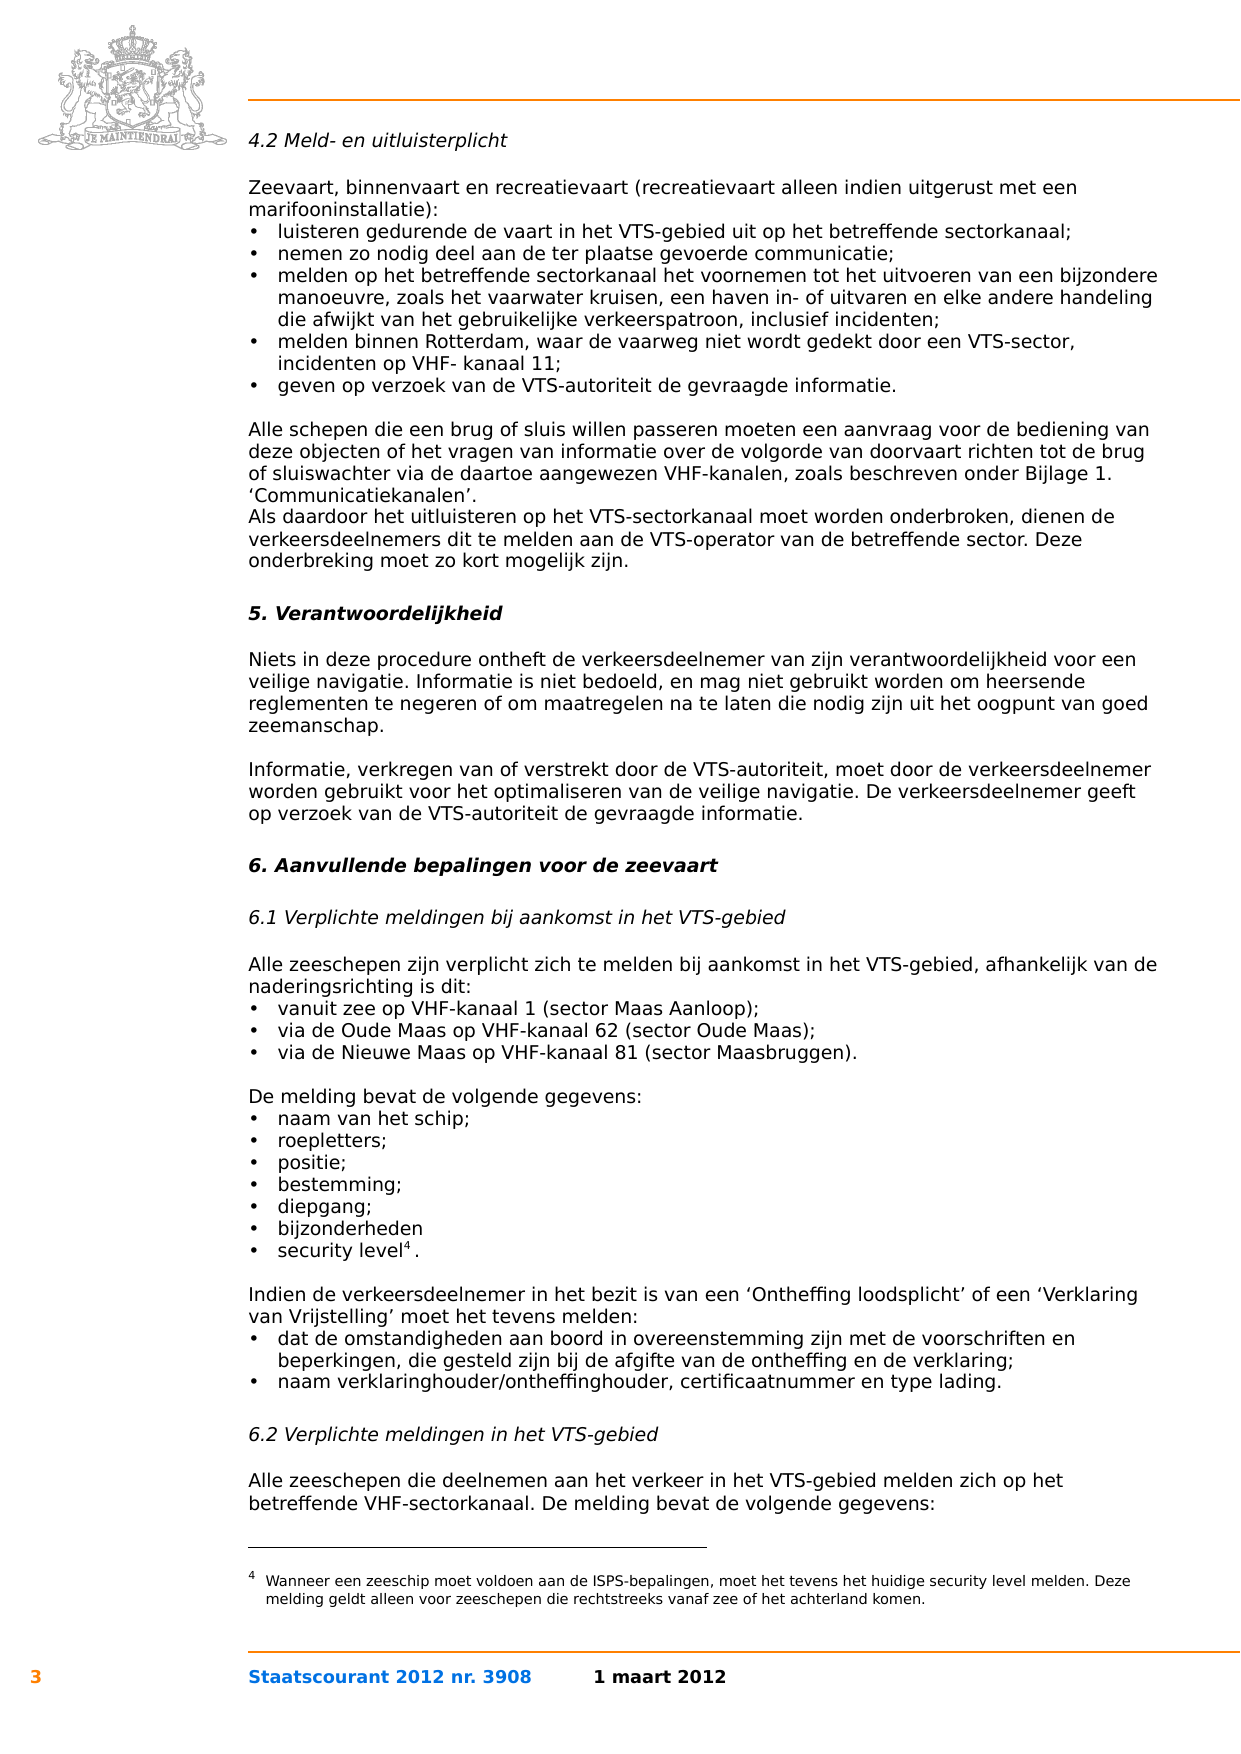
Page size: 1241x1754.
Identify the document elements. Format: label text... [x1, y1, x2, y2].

text • via de Oude Maas op VHF-kanaal 62 (sector Oude Maas); [248, 1020, 1163, 1042]
picture [38, 25, 227, 150]
text • geven op verzoek van de VTS-autoriteit de gevraagde informatie. [248, 375, 1163, 397]
text • dat de omstandigheden aan boord in overeenstemming zijn met de voorschriften en beperkingen, die gesteld zijn bij de afgifte van de ontheffing en de verklaring; [248, 1327, 1163, 1371]
text • via de Nieuwe Maas op VHF-kanaal 81 (sector Maasbruggen). [248, 1042, 1163, 1064]
text • melden binnen Rotterdam, waar de vaarweg niet wordt gedekt door een VTS-sector, incidenten op VHF- kanaal 11; [248, 331, 1163, 375]
text De melding bevat de volgende gegevens: [248, 1086, 1163, 1108]
subtitle 6.1 Verplichte meldingen bij aankomst in het VTS-gebied [248, 907, 1163, 929]
subtitle 4.2 Meld- en uitluisterplicht [248, 130, 1163, 152]
text • positie; [248, 1152, 1163, 1174]
text • nemen zo nodig deel aan de ter plaatse gevoerde communicatie; [248, 243, 1163, 265]
text Zeevaart, binnenvaart en recreatievaart (recreatievaart alleen indien uitgerust met een marifooninstallatie): [248, 177, 1163, 221]
text • bestemming; [248, 1174, 1163, 1196]
text • diepgang; [248, 1196, 1163, 1218]
text • vanuit zee op VHF-kanaal 1 (sector Maas Aanloop); [248, 998, 1163, 1020]
text Indien de verkeersdeelnemer in het bezit is van een ‘Ontheffing loodsplicht’ of een ‘Verklaring van Vrijstelling’ moet het tevens melden: [248, 1283, 1163, 1327]
subtitle 6. Aanvullende bepalingen voor de zeevaart [248, 855, 1163, 877]
text • bijzonderheden [248, 1218, 1163, 1240]
text • roepletters; [248, 1130, 1163, 1152]
text Als daardoor het uitluisteren op het VTS-sectorkanaal moet worden onderbroken, dienen de verkeersdeelnemers dit te melden aan de VTS-operator van de betreffende sector. Deze onderbreking moet zo kort mogelijk zijn. [248, 506, 1163, 572]
subtitle 6.2 Verplichte meldingen in het VTS-gebied [248, 1423, 1163, 1445]
text Alle schepen die een brug of sluis willen passeren moeten een aanvraag voor de bediening van deze objecten of het vragen van informatie over de volgorde van doorvaart richten tot de brug of sluiswachter via de daartoe aangewezen VHF-kanalen, zoals beschreven onder Bijlage 1. ‘Communicatiekanalen’. [248, 418, 1163, 506]
subtitle 5. Verantwoordelijkheid [248, 602, 1163, 624]
text • security level. [248, 1240, 1163, 1262]
text • luisteren gedurende de vaart in het VTS-gebied uit op het betreffende sectorkanaal; [248, 221, 1163, 243]
text • naam verklaringhouder/ontheffinghouder, certificaatnummer en type lading. [248, 1371, 1163, 1393]
text Alle zeeschepen die deelnemen aan het verkeer in het VTS-gebied melden zich op het betreffende VHF-sectorkanaal. De melding bevat de volgende gegevens: [248, 1470, 1163, 1514]
text Alle zeeschepen zijn verplicht zich te melden bij aankomst in het VTS-gebied, afhankelijk van de naderingsrichting is dit: [248, 954, 1163, 998]
text Informatie, verkregen van of verstrekt door de VTS-autoriteit, moet door de verkeersdeelnemer worden gebruikt voor het optimaliseren van de veilige navigatie. De verkeersdeelnemer geeft op verzoek van de VTS-autoriteit de gevraagde informatie. [248, 759, 1163, 825]
text Wanneer een zeeschip moet voldoen aan de ISPS-bepalingen, moet het tevens het huidige security level melden. Deze melding geldt alleen voor zeeschepen die rechtstreeks vanaf zee of het achterland komen. [248, 1569, 1163, 1608]
text • naam van het schip; [248, 1108, 1163, 1130]
text Niets in deze procedure ontheft de verkeersdeelnemer van zijn verantwoordelijkheid voor een veilige navigatie. Informatie is niet bedoeld, en mag niet gebruikt worden om heersende reglementen te negeren of om maatregelen na te laten die nodig zijn uit het oogpunt van goed zeemanschap. [248, 649, 1163, 737]
text • melden op het betreffende sectorkanaal het voornemen tot het uitvoeren van een bijzondere manoeuvre, zoals het vaarwater kruisen, een haven in- of uitvaren en elke andere handeling die afwijkt van het gebruikelijke verkeerspatroon, inclusief incidenten; [248, 265, 1163, 331]
